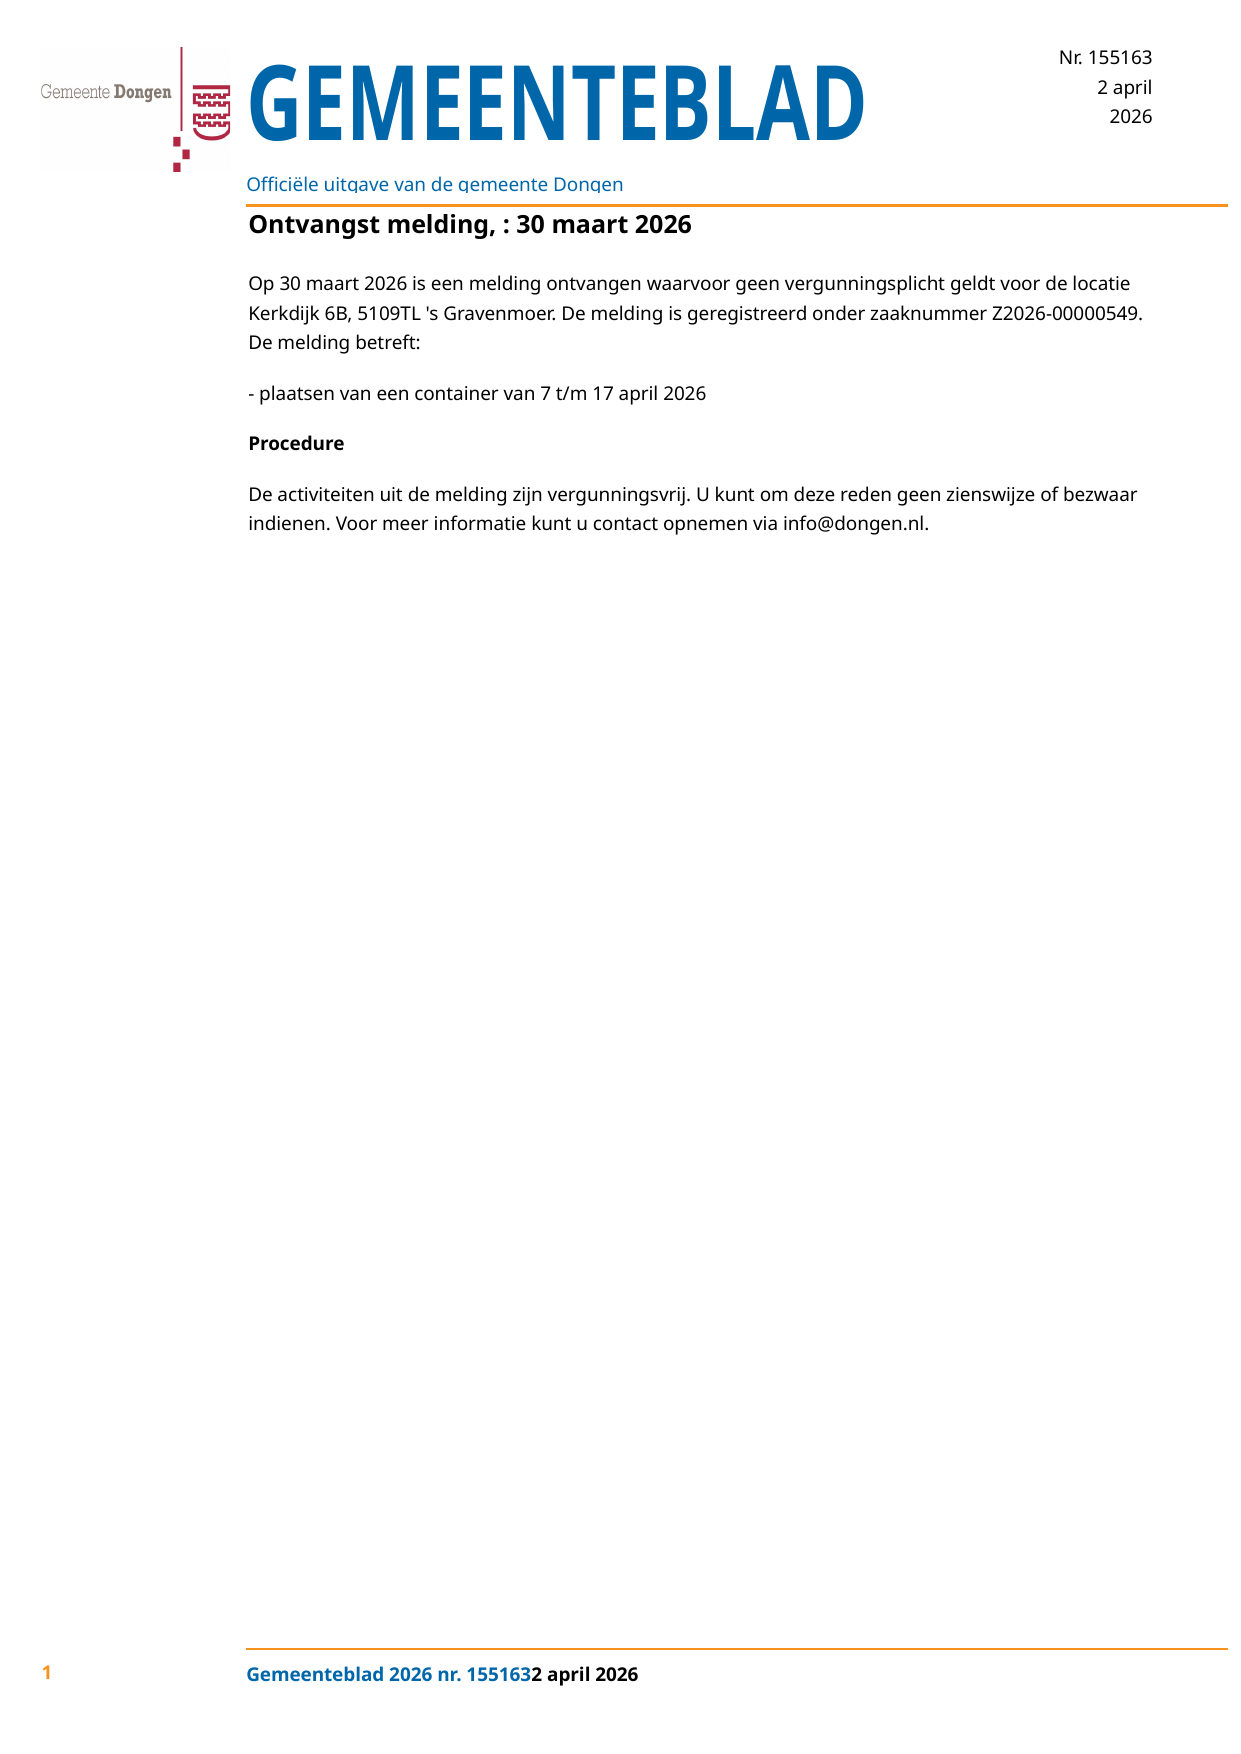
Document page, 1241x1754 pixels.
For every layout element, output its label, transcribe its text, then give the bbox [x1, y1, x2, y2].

text Op 30 maart 2026 is een melding ontvangen waarvoor geen vergunningsplicht geldt voor de locatie Kerkdijk 6B, 5109TL 's Gravenmoer. De melding is geregistreerd onder zaaknummer Z2026-00000549. De melding betreft: [248, 270, 1152, 355]
picture [41, 47, 231, 172]
text - plaatsen van een container van 7 t/m 17 april 2026 [248, 380, 1152, 406]
text De activiteiten uit de melding zijn vergunningsvrij. U kunt om deze reden geen zienswijze of bezwaar indienen. Voor meer informatie kunt u contact opnemen via info@dongen.nl. [248, 481, 1152, 536]
text Procedure [248, 430, 1152, 456]
text Ontvangst melding, : 30 maart 2026 [248, 207, 1152, 241]
